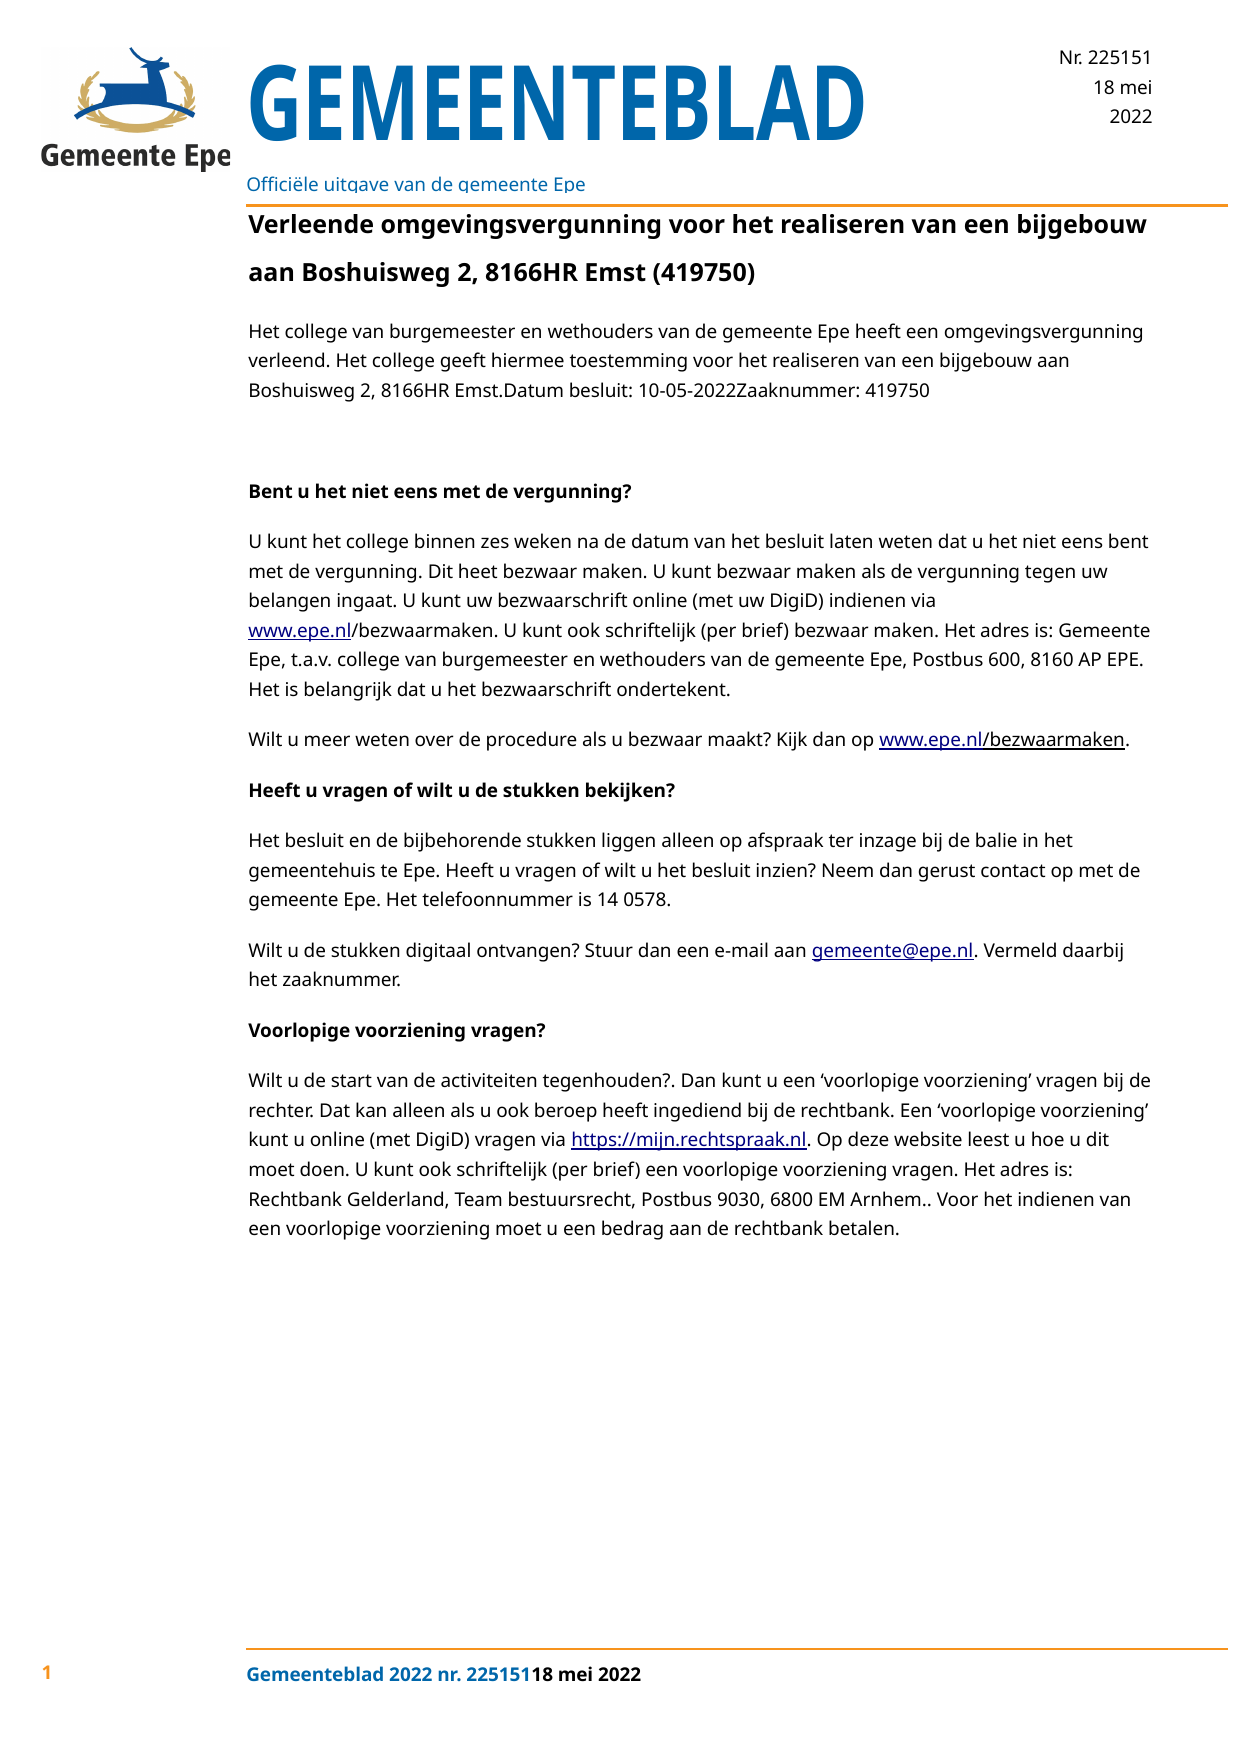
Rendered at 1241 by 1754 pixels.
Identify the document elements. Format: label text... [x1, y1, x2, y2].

text Verleende omgevingsvergunning voor het realiseren van een bijgebouw aan Boshuisweg 2, 8166HR Emst (419750) [248, 207, 1152, 288]
text Wilt u de stukken digitaal ontvangen? Stuur dan een e-mail aan gemeente@epe.nl. Vermeld daarbij het zaaknummer. [248, 937, 1152, 992]
text Het college van burgemeester en wethouders van de gemeente Epe heeft een omgevingsvergunning verleend. Het college geeft hiermee toestemming voor het realiseren van een bijgebouw aan Boshuisweg 2, 8166HR Emst.Datum besluit: 10-05-2022Zaaknummer: 419750 [248, 318, 1152, 403]
text Voorlopige voorziening vragen? [248, 1017, 1152, 1043]
text U kunt het college binnen zes weken na de datum van het besluit laten weten dat u het niet eens bent met de vergunning. Dit heet bezwaar maken. U kunt bezwaar maken als de vergunning tegen uw belangen ingaat. U kunt uw bezwaarschrift online (met uw DigiD) indienen via www.epe.nl/bezwaarmaken. U kunt ook schriftelijk (per brief) bezwaar maken. Het adres is: Gemeente Epe, t.a.v. college van burgemeester en wethouders van de gemeente Epe, Postbus 600, 8160 AP EPE. Het is belangrijk dat u het bezwaarschrift ondertekent. [248, 528, 1152, 702]
text Bent u het niet eens met de vergunning? [248, 478, 1152, 504]
text Het besluit en de bijbehorende stukken liggen alleen op afspraak ter inzage bij de balie in het gemeentehuis te Epe. Heeft u vragen of wilt u het besluit inzien? Neem dan gerust contact op met de gemeente Epe. Het telefoonnummer is 14 0578. [248, 827, 1152, 912]
picture [41, 47, 231, 172]
text Wilt u meer weten over de procedure als u bezwaar maakt? Kijk dan op www.epe.nl/bezwaarmaken. [248, 727, 1152, 752]
text Heeft u vragen of wilt u de stukken bekijken? [248, 777, 1152, 803]
text Wilt u de start van de activiteiten tegenhouden?. Dan kunt u een ‘voorlopige voorziening’ vragen bij de rechter. Dat kan alleen als u ook beroep heeft ingediend bij de rechtbank. Een ‘voorlopige voorziening’ kunt u online (met DigiD) vragen via https://mijn.rechtspraak.nl. Op deze website leest u hoe u dit moet doen. U kunt ook schriftelijk (per brief) een voorlopige voorziening vragen. Het adres is: Rechtbank Gelderland, Team bestuursrecht, Postbus 9030, 6800 EM Arnhem.. Voor het indienen van een voorlopige voorziening moet u een bedrag aan de rechtbank betalen. [248, 1067, 1152, 1241]
